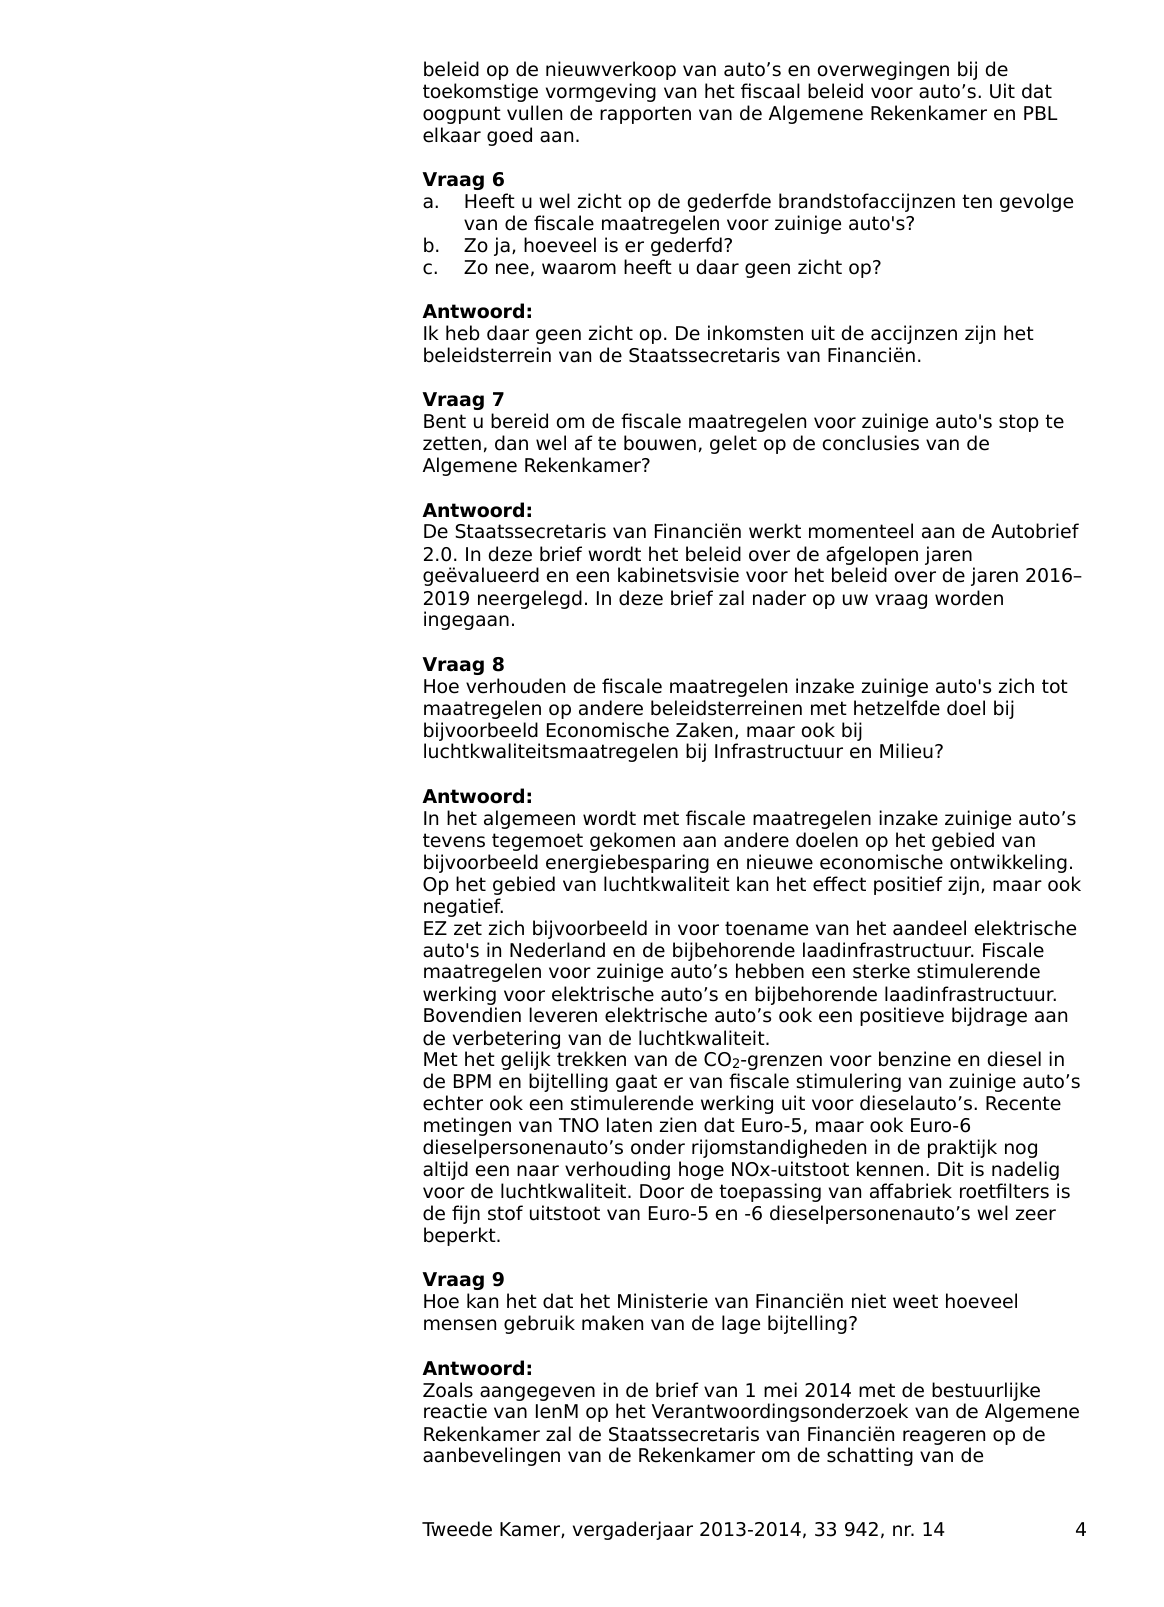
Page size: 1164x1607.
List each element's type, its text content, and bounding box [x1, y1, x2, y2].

text De Staatssecretaris van Financiën werkt momenteel aan de Autobrief 2.0. In deze brief wordt het beleid over de afgelopen jaren geëvalueerd en een kabinetsvisie voor het beleid over de jaren 2016–2019 neergelegd. In deze brief zal nader op uw vraag worden ingegaan. [422, 521, 1087, 631]
text Antwoord: [422, 786, 1087, 808]
text Vraag 9 [422, 1269, 1087, 1291]
text Antwoord: [422, 499, 1087, 521]
text Vraag 6 [422, 169, 1087, 191]
text Vraag 7 [422, 389, 1087, 411]
text Antwoord: [422, 301, 1087, 323]
text In het algemeen wordt met fiscale maatregelen inzake zuinige auto’s tevens tegemoet gekomen aan andere doelen op het gebied van bijvoorbeeld energiebesparing en nieuwe economische ontwikkeling. Op het gebied van luchtkwaliteit kan het effect positief zijn, maar ook negatief. [422, 808, 1087, 917]
text Bent u bereid om de fiscale maatregelen voor zuinige auto's stop te zetten, dan wel af te bouwen, gelet op de conclusies van de Algemene Rekenkamer? [422, 411, 1087, 477]
text Antwoord: [422, 1357, 1087, 1379]
text Ik heb daar geen zicht op. De inkomsten uit de accijnzen zijn het beleidsterrein van de Staatssecretaris van Financiën. [422, 323, 1087, 367]
text beleid op de nieuwverkoop van auto’s en overwegingen bij de toekomstige vormgeving van het fiscaal beleid voor auto’s. Uit dat oogpunt vullen de rapporten van de Algemene Rekenkamer en PBL elkaar goed aan. [422, 59, 1087, 147]
text Met het gelijk trekken van de CO2-grenzen voor benzine en diesel in de BPM en bijtelling gaat er van fiscale stimulering van zuinige auto’s echter ook een stimulerende werking uit voor dieselauto’s. Recente metingen van TNO laten zien dat Euro-5, maar ook Euro-6 dieselpersonenauto’s onder rijomstandigheden in de praktijk nog altijd een naar verhouding hoge NOx-uitstoot kennen. Dit is nadelig voor de luchtkwaliteit. Door de toepassing van affabriek roetfilters is de fijn stof uitstoot van Euro-5 en -6 dieselpersonenauto’s wel zeer beperkt. [422, 1049, 1087, 1247]
text b. Zo ja, hoeveel is er gederfd? [422, 235, 1087, 257]
text EZ zet zich bijvoorbeeld in voor toename van het aandeel elektrische auto's in Nederland en de bijbehorende laadinfrastructuur. Fiscale maatregelen voor zuinige auto’s hebben een sterke stimulerende werking voor elektrische auto’s en bijbehorende laadinfrastructuur. Bovendien leveren elektrische auto’s ook een positieve bijdrage aan de verbetering van de luchtkwaliteit. [422, 917, 1087, 1049]
text Zoals aangegeven in de brief van 1 mei 2014 met de bestuurlijke reactie van IenM op het Verantwoordingsonderzoek van de Algemene Rekenkamer zal de Staatssecretaris van Financiën reageren op de aanbevelingen van de Rekenkamer om de schatting van de [422, 1379, 1087, 1467]
text Vraag 8 [422, 653, 1087, 676]
text c. Zo nee, waarom heeft u daar geen zicht op? [422, 257, 1087, 279]
text Hoe kan het dat het Ministerie van Financiën niet weet hoeveel mensen gebruik maken van de lage bijtelling? [422, 1291, 1087, 1335]
text a. Heeft u wel zicht op de gederfde brandstofaccijnzen ten gevolge van de fiscale maatregelen voor zuinige auto's? [422, 191, 1087, 235]
text Hoe verhouden de fiscale maatregelen inzake zuinige auto's zich tot maatregelen op andere beleidsterreinen met hetzelfde doel bij bijvoorbeeld Economische Zaken, maar ook bij luchtkwaliteitsmaatregelen bij Infrastructuur en Milieu? [422, 676, 1087, 763]
